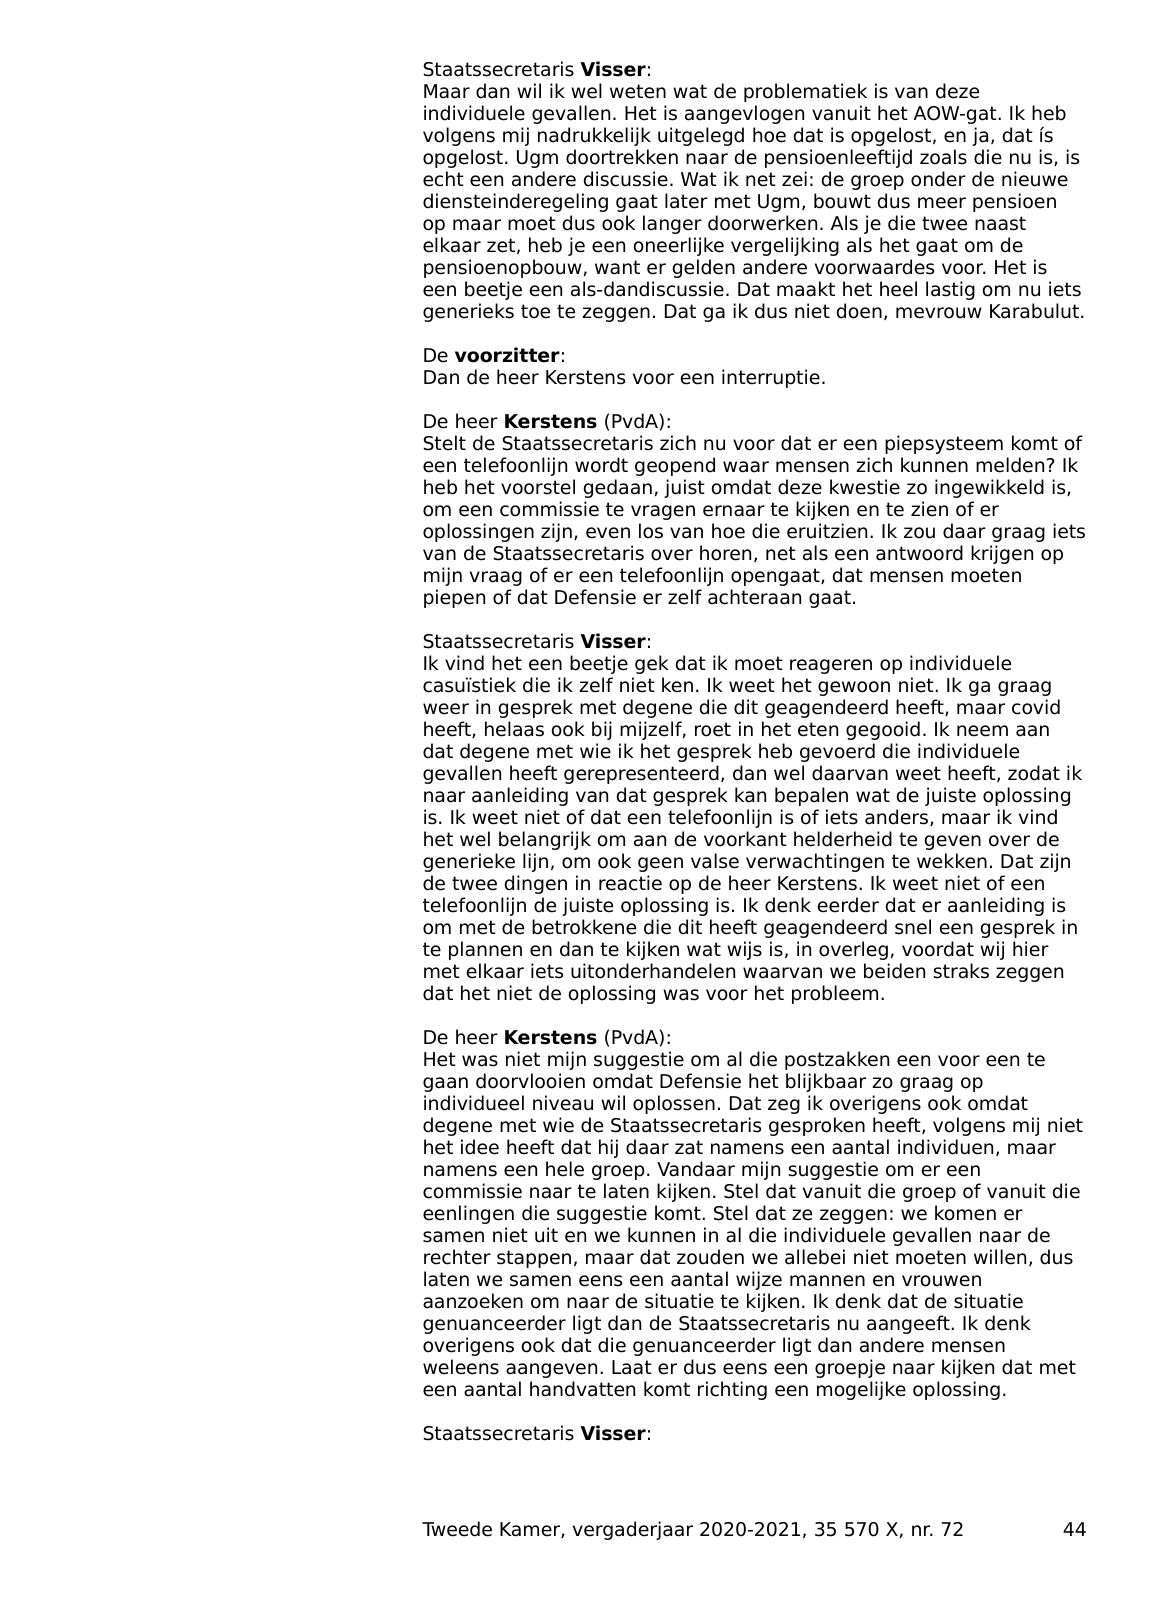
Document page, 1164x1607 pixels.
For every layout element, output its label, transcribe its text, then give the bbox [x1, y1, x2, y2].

text De heer Kerstens (PvdA): [422, 411, 1087, 433]
text De voorzitter: [422, 345, 1087, 367]
text Maar dan wil ik wel weten wat de problematiek is van deze individuele gevallen. Het is aangevlogen vanuit het AOW-gat. Ik heb volgens mij nadrukkelijk uitgelegd hoe dat is opgelost, en ja, dat ís opgelost. Ugm doortrekken naar de pensioenleeftijd zoals die nu is, is echt een andere discussie. Wat ik net zei: de groep onder de nieuwe diensteinderegeling gaat later met Ugm, bouwt dus meer pensioen op maar moet dus ook langer doorwerken. Als je die twee naast elkaar zet, heb je een oneerlijke vergelijking als het gaat om de pensioenopbouw, want er gelden andere voorwaardes voor. Het is een beetje een als-dandiscussie. Dat maakt het heel lastig om nu iets generieks toe te zeggen. Dat ga ik dus niet doen, mevrouw Karabulut. [422, 81, 1087, 323]
text Staatssecretaris Visser: [422, 59, 1087, 81]
text Het was niet mijn suggestie om al die postzakken een voor een te gaan doorvlooien omdat Defensie het blijkbaar zo graag op individueel niveau wil oplossen. Dat zeg ik overigens ook omdat degene met wie de Staatssecretaris gesproken heeft, volgens mij niet het idee heeft dat hij daar zat namens een aantal individuen, maar namens een hele groep. Vandaar mijn suggestie om er een commissie naar te laten kijken. Stel dat vanuit die groep of vanuit die eenlingen die suggestie komt. Stel dat ze zeggen: we komen er samen niet uit en we kunnen in al die individuele gevallen naar de rechter stappen, maar dat zouden we allebei niet moeten willen, dus laten we samen eens een aantal wijze mannen en vrouwen aanzoeken om naar de situatie te kijken. Ik denk dat de situatie genuanceerder ligt dan de Staatssecretaris nu aangeeft. Ik denk overigens ook dat die genuanceerder ligt dan andere mensen weleens aangeven. Laat er dus eens een groepje naar kijken dat met een aantal handvatten komt richting een mogelijke oplossing. [422, 1049, 1087, 1401]
text Ik vind het een beetje gek dat ik moet reageren op individuele casuïstiek die ik zelf niet ken. Ik weet het gewoon niet. Ik ga graag weer in gesprek met degene die dit geagendeerd heeft, maar covid heeft, helaas ook bij mijzelf, roet in het eten gegooid. Ik neem aan dat degene met wie ik het gesprek heb gevoerd die individuele gevallen heeft gerepresenteerd, dan wel daarvan weet heeft, zodat ik naar aanleiding van dat gesprek kan bepalen wat de juiste oplossing is. Ik weet niet of dat een telefoonlijn is of iets anders, maar ik vind het wel belangrijk om aan de voorkant helderheid te geven over de generieke lijn, om ook geen valse verwachtingen te wekken. Dat zijn de twee dingen in reactie op de heer Kerstens. Ik weet niet of een telefoonlijn de juiste oplossing is. Ik denk eerder dat er aanleiding is om met de betrokkene die dit heeft geagendeerd snel een gesprek in te plannen en dan te kijken wat wijs is, in overleg, voordat wij hier met elkaar iets uitonderhandelen waarvan we beiden straks zeggen dat het niet de oplossing was voor het probleem. [422, 653, 1087, 1005]
text Staatssecretaris Visser: [422, 631, 1087, 653]
text Dan de heer Kerstens voor een interruptie. [422, 367, 1087, 389]
text De heer Kerstens (PvdA): [422, 1027, 1087, 1049]
text Staatssecretaris Visser: [422, 1423, 1087, 1445]
text Stelt de Staatssecretaris zich nu voor dat er een piepsysteem komt of een telefoonlijn wordt geopend waar mensen zich kunnen melden? Ik heb het voorstel gedaan, juist omdat deze kwestie zo ingewikkeld is, om een commissie te vragen ernaar te kijken en te zien of er oplossingen zijn, even los van hoe die eruitzien. Ik zou daar graag iets van de Staatssecretaris over horen, net als een antwoord krijgen op mijn vraag of er een telefoonlijn opengaat, dat mensen moeten piepen of dat Defensie er zelf achteraan gaat. [422, 433, 1087, 609]
